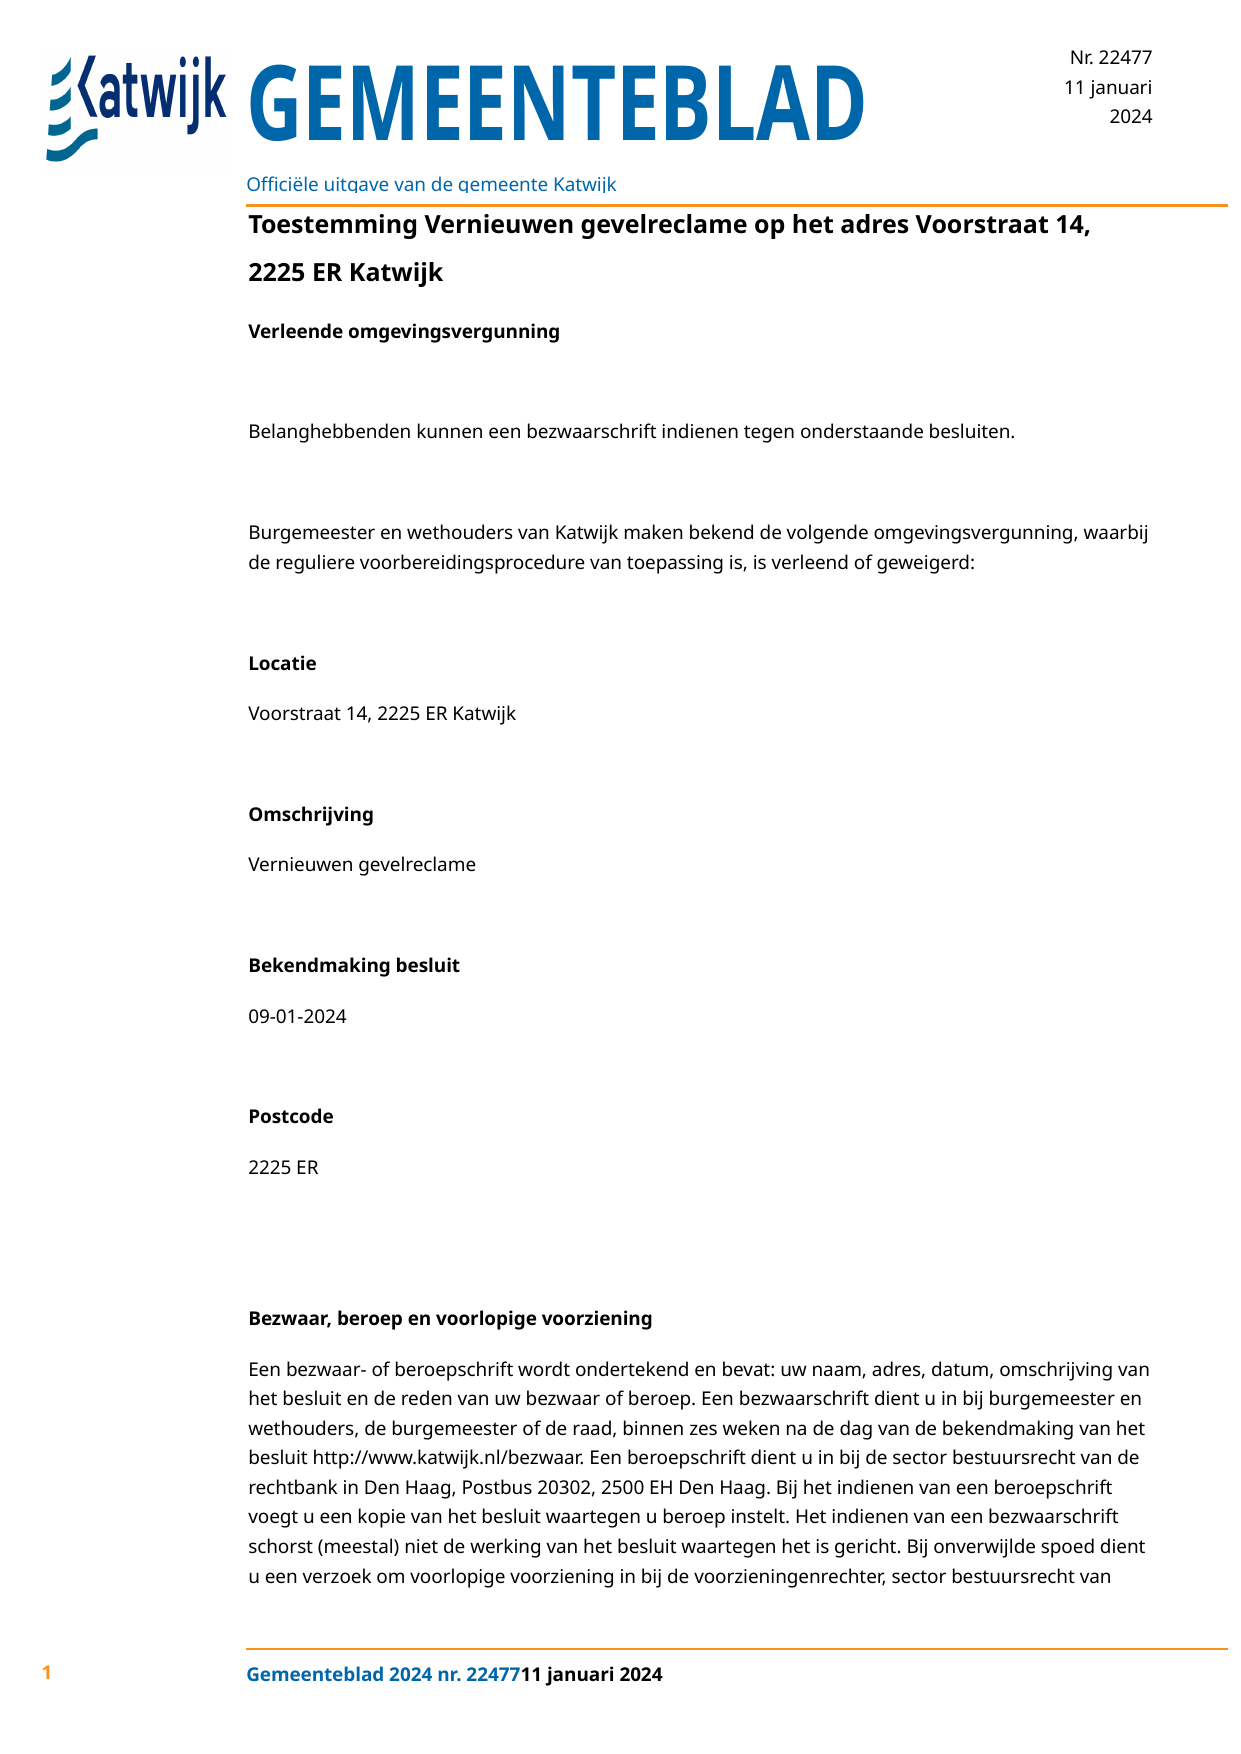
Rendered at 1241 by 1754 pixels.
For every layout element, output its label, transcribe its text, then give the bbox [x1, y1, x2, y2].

text 09-01-2024 [248, 1003, 1152, 1029]
text Omschrijving [248, 801, 1152, 827]
text Bekendmaking besluit [248, 952, 1152, 978]
text Vernieuwen gevelreclame [248, 852, 1152, 877]
text 2225 ER [248, 1154, 1152, 1180]
text Voorstraat 14, 2225 ER Katwijk [248, 700, 1152, 726]
text Belanghebbenden kunnen een bezwaarschrift indienen tegen onderstaande besluiten. [248, 419, 1152, 444]
text Bezwaar, beroep en voorlopige voorziening [248, 1305, 1152, 1331]
text Verleende omgevingsvergunning [248, 318, 1152, 344]
text Locatie [248, 650, 1152, 676]
text Postcode [248, 1104, 1152, 1129]
text Burgemeester en wethouders van Katwijk maken bekend de volgende omgevingsvergunning, waarbij de reguliere voorbereidingsprocedure van toepassing is, is verleend of geweigerd: [248, 519, 1152, 575]
text Een bezwaar- of beroepschrift wordt ondertekend en bevat: uw naam, adres, datum, omschrijving van het besluit en de reden van uw bezwaar of beroep. Een bezwaarschrift dient u in bij burgemeester en wethouders, de burgemeester of de raad, binnen zes weken na de dag van de bekendmaking van het besluit http://www.katwijk.nl/bezwaar. Een beroepschrift dient u in bij de sector bestuursrecht van de rechtbank in Den Haag, Postbus 20302, 2500 EH Den Haag. Bij het indienen van een beroepschrift voegt u een kopie van het besluit waartegen u beroep instelt. Het indienen van een bezwaarschrift schorst (meestal) niet de werking van het besluit waartegen het is gericht. Bij onverwijlde spoed dient u een verzoek om voorlopige voorziening in bij de voorzieningenrechter, sector bestuursrecht van [248, 1356, 1152, 1589]
text Toestemming Vernieuwen gevelreclame op het adres Voorstraat 14, 2225 ER Katwijk [248, 207, 1152, 288]
picture [41, 47, 231, 172]
